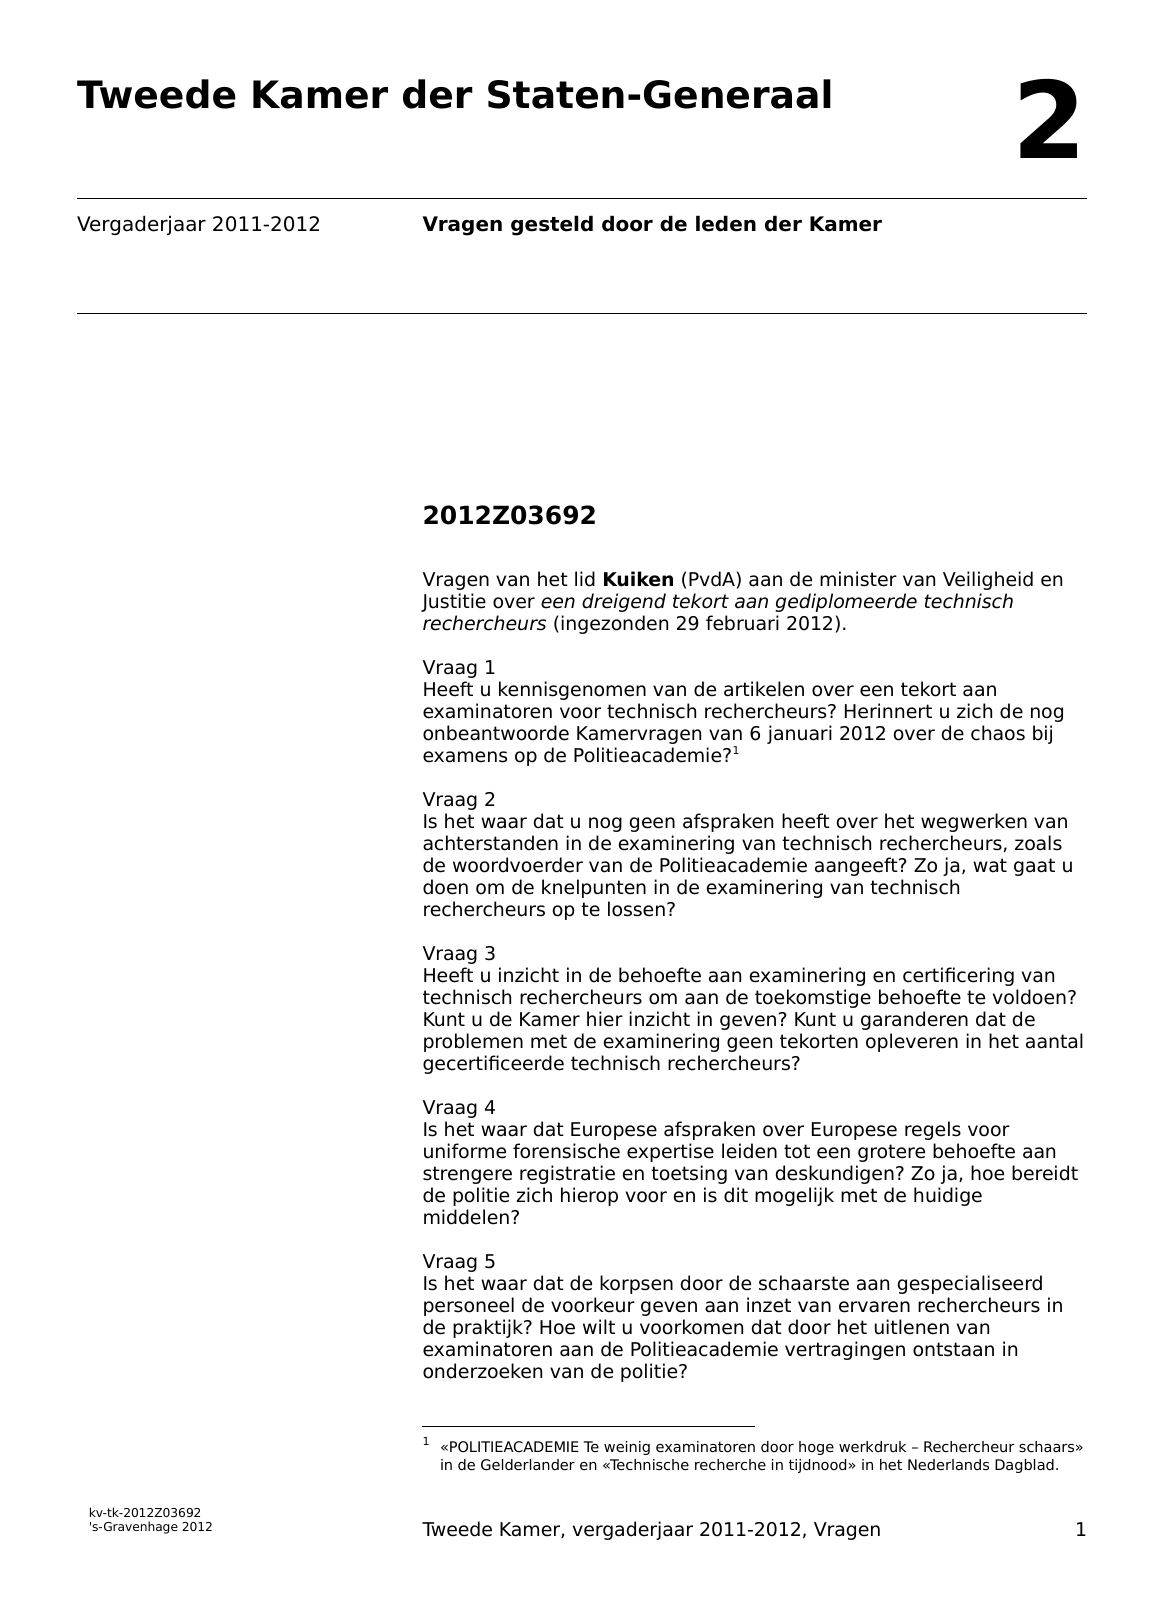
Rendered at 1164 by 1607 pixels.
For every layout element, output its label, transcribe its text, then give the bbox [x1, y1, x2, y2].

text Is het waar dat de korpsen door de schaarste aan gespecialiseerd personeel de voorkeur geven aan inzet van ervaren rechercheurs in de praktijk? Hoe wilt u voorkomen dat door het uitlenen van examinatoren aan de Politieacademie vertragingen ontstaan in onderzoeken van de politie? [422, 1273, 1087, 1383]
text Is het waar dat Europese afspraken over Europese regels voor uniforme forensische expertise leiden tot een grotere behoefte aan strengere registratie en toetsing van deskundigen? Zo ja, hoe bereidt de politie zich hierop voor en is dit mogelijk met de huidige middelen? [422, 1119, 1087, 1229]
text Vraag 1 [422, 657, 1087, 679]
text 2012Z03692 [422, 501, 1087, 531]
text Vragen van het lid Kuiken (PvdA) aan de minister van Veiligheid en Justitie over een dreigend tekort aan gediplomeerde technisch rechercheurs (ingezonden 29 februari 2012). [422, 569, 1087, 635]
table_cell Vragen gesteld door de leden der Kamer [422, 199, 1087, 313]
text Vraag 2 [422, 789, 1087, 811]
text Heeft u kennisgenomen van de artikelen over een tekort aan examinatoren voor technisch rechercheurs? Herinnert u zich de nog onbeantwoorde Kamervragen van 6 januari 2012 over de chaos bij examens op de Politieacademie? [422, 679, 1087, 767]
table_header 2 [886, 59, 1087, 198]
text Is het waar dat u nog geen afspraken heeft over het wegwerken van achterstanden in de examinering van technisch rechercheurs, zoals de woordvoerder van de Politieacademie aangeeft? Zo ja, wat gaat u doen om de knelpunten in de examinering van technisch rechercheurs op te lossen? [422, 811, 1087, 921]
text Vraag 3 [422, 943, 1087, 965]
text Heeft u inzicht in de behoefte aan examinering en certificering van technisch rechercheurs om aan de toekomstige behoefte te voldoen? Kunt u de Kamer hier inzicht in geven? Kunt u garanderen dat de problemen met de examinering geen tekorten opleveren in het aantal gecertificeerde technisch rechercheurs? [422, 965, 1087, 1075]
table_cell Vergaderjaar 2011-2012 [77, 199, 422, 313]
text Vraag 4 [422, 1097, 1087, 1119]
text Vraag 5 [422, 1251, 1087, 1273]
text 's-Gravenhage 2012 [88, 1520, 323, 1534]
text «POLITIEACADEMIE Te weinig examinatoren door hoge werkdruk – Rechercheur schaars» in de Gelderlander en «Technische recherche in tijdnood» in het Nederlands Dagblad. [422, 1435, 1087, 1474]
table_header Tweede Kamer der Staten-Generaal [77, 59, 886, 198]
text kv-tk-2012Z03692 [88, 1506, 323, 1520]
